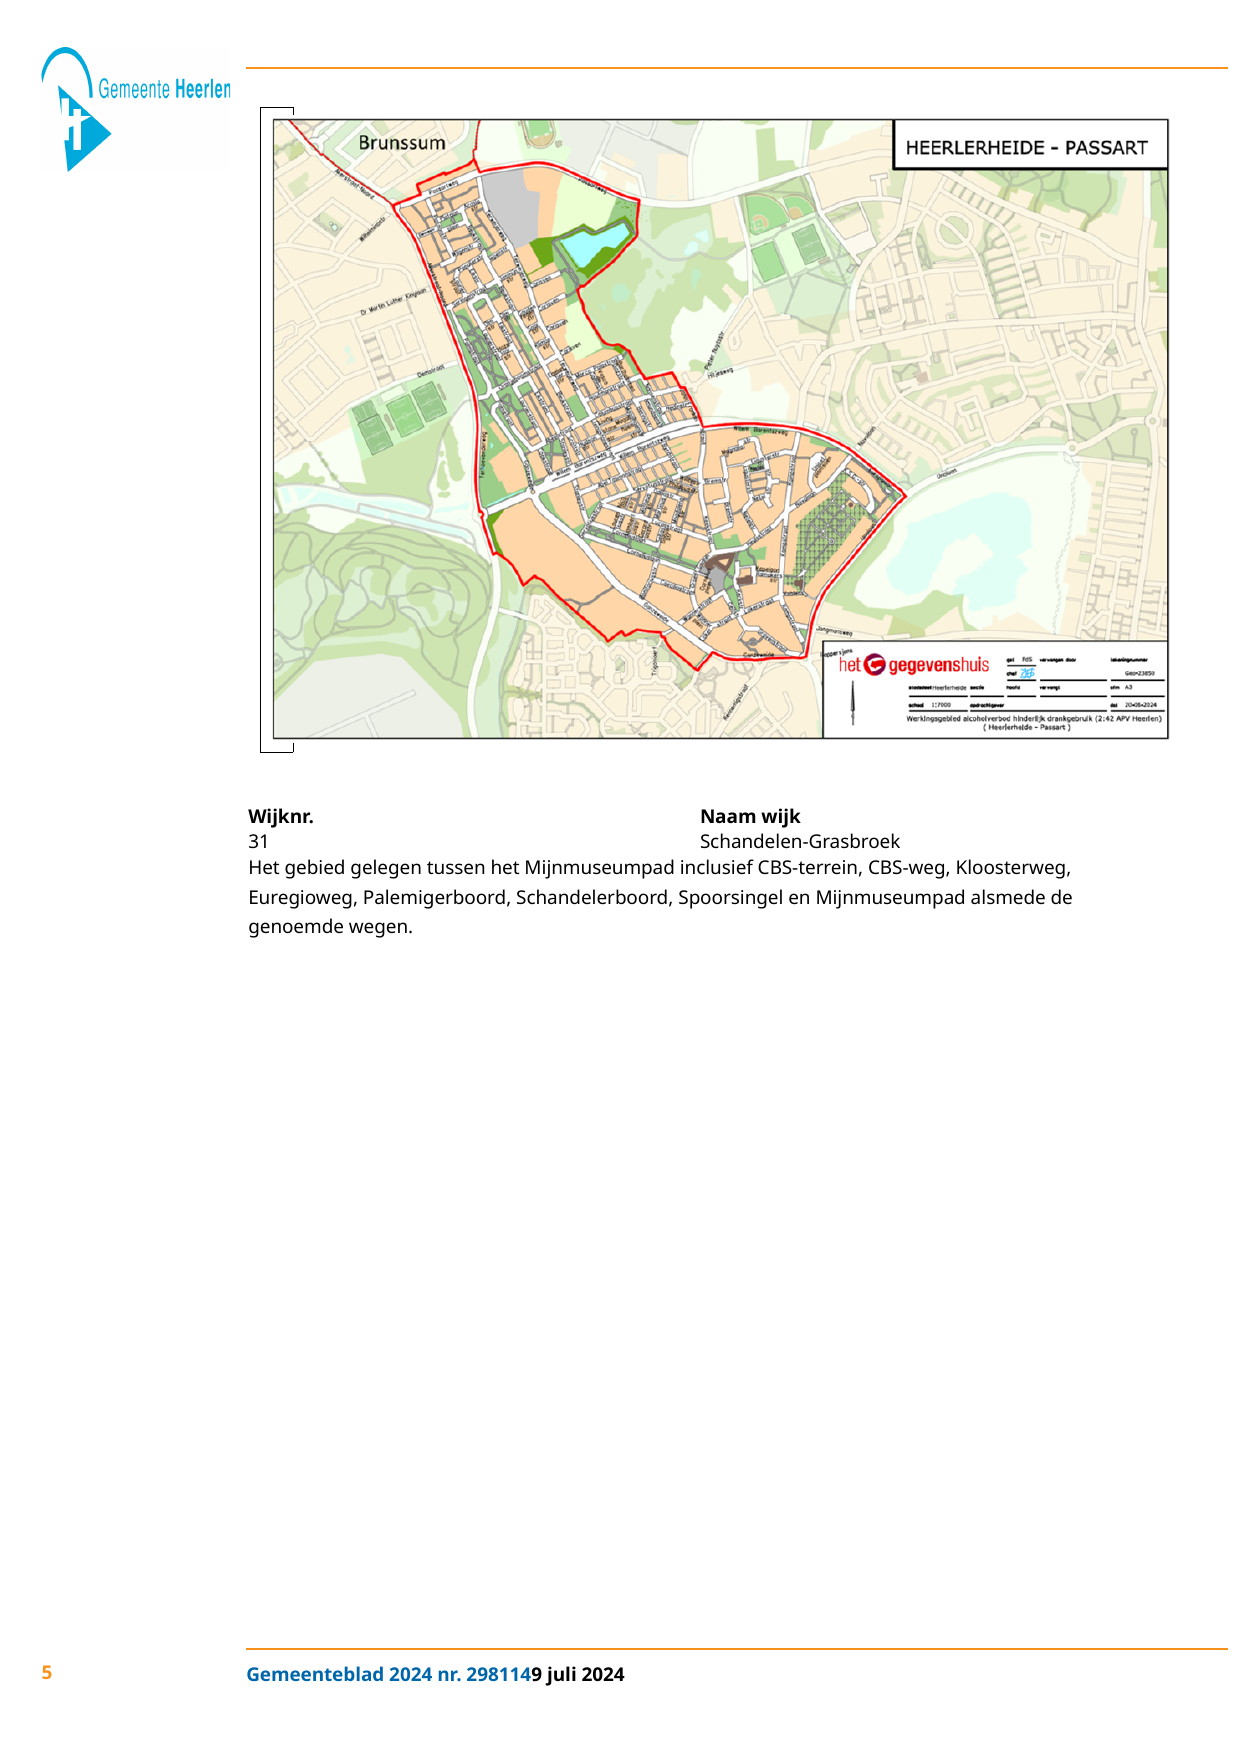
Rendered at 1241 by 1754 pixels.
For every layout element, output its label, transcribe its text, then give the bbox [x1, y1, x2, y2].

table_header Naam wijk [700, 803, 1152, 829]
picture [268, 115, 1173, 743]
picture [41, 47, 231, 172]
table_header Wijknr. [248, 803, 700, 829]
picture [41, 47, 59, 70]
table_cell Schandelen-Grasbroek [700, 829, 1152, 854]
table_cell 31 [248, 829, 700, 854]
table_cell Het gebied gelegen tussen het Mijnmuseumpad inclusief CBS-terrein, CBS-weg, Kloosterweg, Euregioweg, Palemigerboord, Schandelerboord, Spoorsingel en Mijnmuseumpad alsmede de genoemde wegen. [248, 854, 1152, 939]
